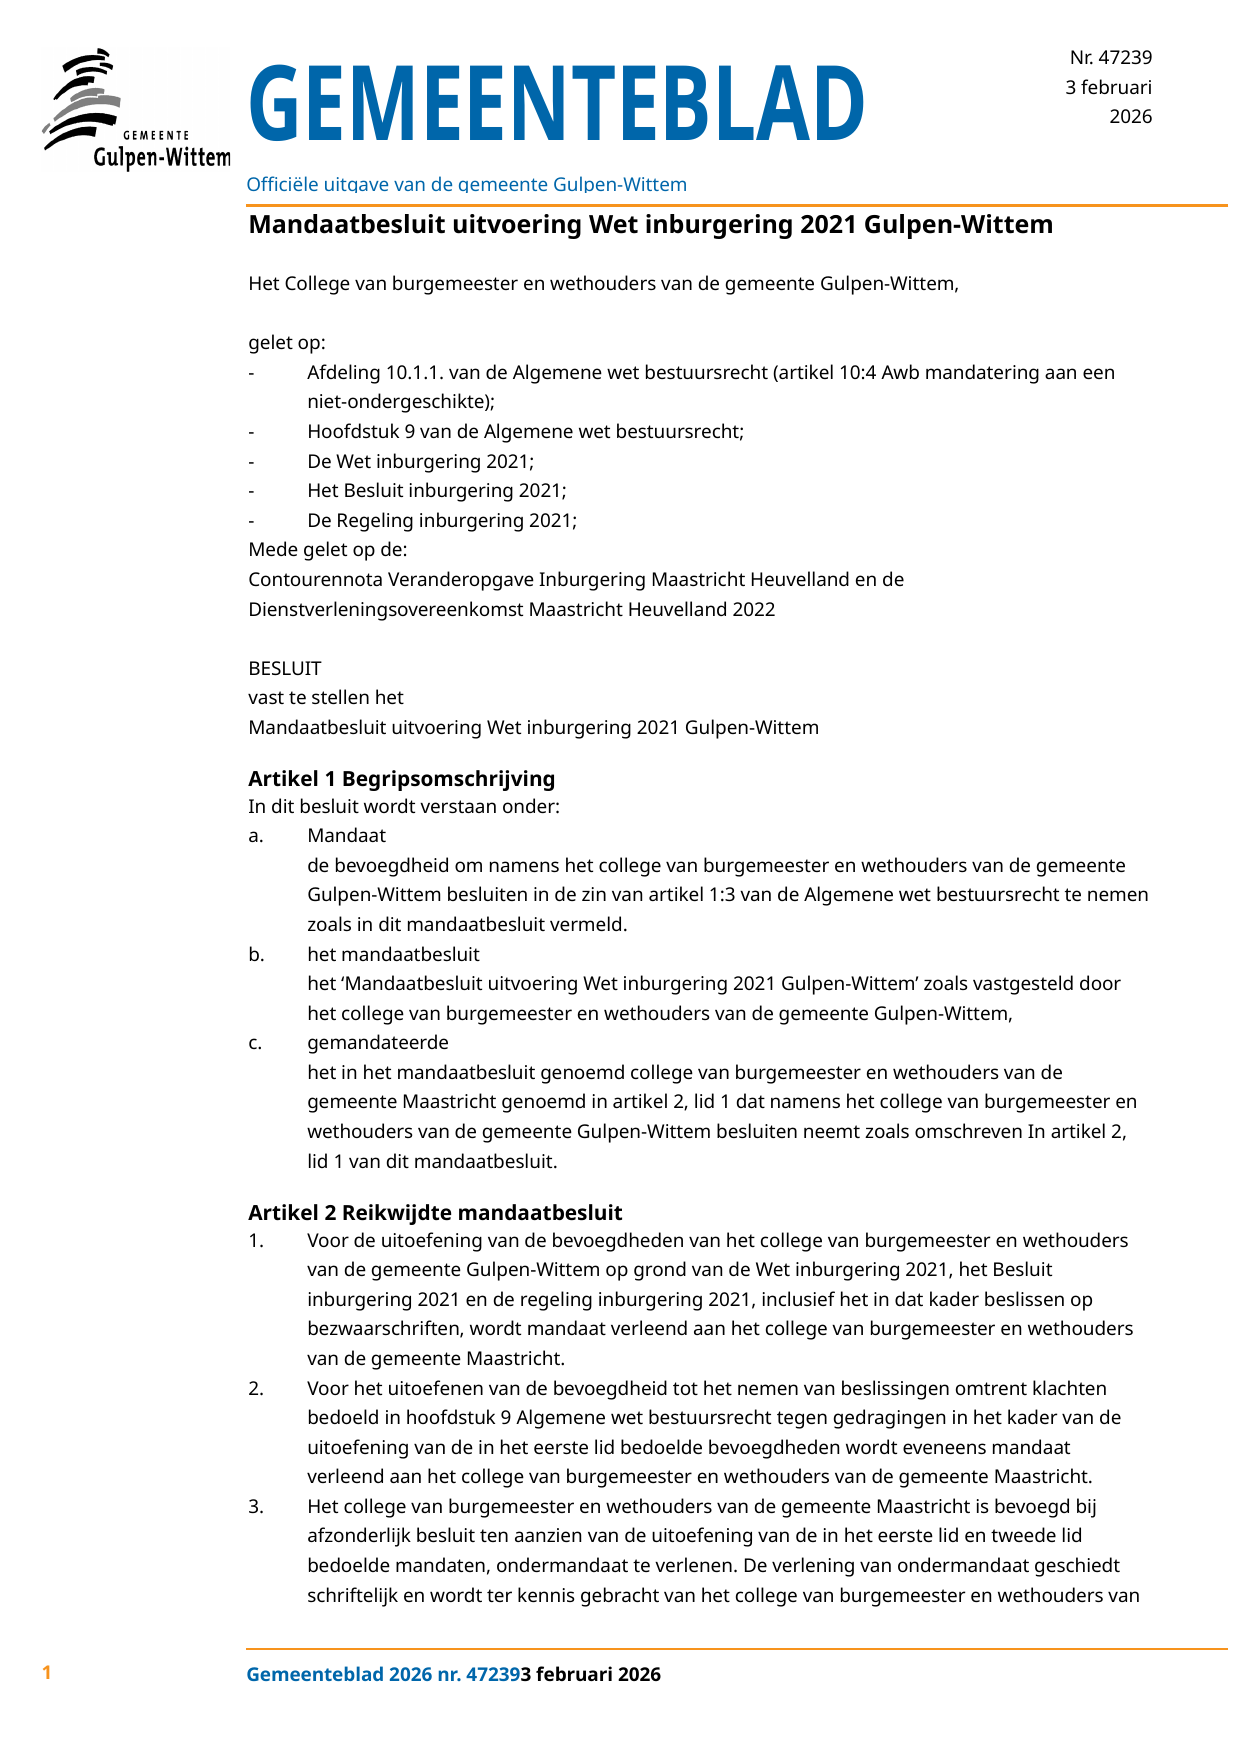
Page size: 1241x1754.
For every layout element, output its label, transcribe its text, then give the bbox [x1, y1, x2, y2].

list Voor de uitoefening van de bevoegdheden van het college van burgemeester en wethouders van de gemeente Gulpen-Wittem op grond van de Wet inburgering 2021, het Besluit inburgering 2021 en de regeling inburgering 2021, inclusief het in dat kader beslissen op bezwaarschriften, wordt mandaat verleend aan het college van burgemeester en wethouders van de gemeente Maastricht. [248, 1227, 1152, 1371]
text Mede gelet op de: [248, 537, 1152, 562]
list gemandateerde [248, 1029, 1152, 1055]
list het in het mandaatbesluit genoemd college van burgemeester en wethouders van de gemeente Maastricht genoemd in artikel 2, lid 1 dat namens het college van burgemeester en wethouders van de gemeente Gulpen-Wittem besluiten neemt zoals omschreven In artikel 2, lid 1 van dit mandaatbesluit. [248, 1059, 1152, 1174]
list Afdeling 10.1.1. van de Algemene wet bestuursrecht (artikel 10:4 Awb mandatering aan een niet-ondergeschikte); [248, 359, 1152, 414]
picture [41, 47, 231, 172]
text Artikel 1 Begripsomschrijving [248, 764, 1152, 793]
text Mandaatbesluit uitvoering Wet inburgering 2021 Gulpen-Wittem [248, 207, 1152, 241]
text Het College van burgemeester en wethouders van de gemeente Gulpen-Wittem, [248, 270, 1152, 296]
text vast te stellen het [248, 684, 1152, 710]
text In dit besluit wordt verstaan onder: [248, 793, 1152, 819]
list de bevoegdheid om namens het college van burgemeester en wethouders van de gemeente Gulpen-Wittem besluiten in de zin van artikel 1:3 van de Algemene wet bestuursrecht te nemen zoals in dit mandaatbesluit vermeld. [248, 852, 1152, 937]
list De Regeling inburgering 2021; [248, 507, 1152, 533]
list Voor het uitoefenen van de bevoegdheid tot het nemen van beslissingen omtrent klachten bedoeld in hoofdstuk 9 Algemene wet bestuursrecht tegen gedragingen in het kader van de uitoefening van de in het eerste lid bedoelde bevoegdheden wordt eveneens mandaat verleend aan het college van burgemeester en wethouders van de gemeente Maastricht. [248, 1375, 1152, 1489]
list Mandaat [248, 822, 1152, 848]
list Het Besluit inburgering 2021; [248, 477, 1152, 503]
text Mandaatbesluit uitvoering Wet inburgering 2021 Gulpen-Wittem [248, 714, 1152, 740]
list het ‘Mandaatbesluit uitvoering Wet inburgering 2021 Gulpen-Wittem’ zoals vastgesteld door het college van burgemeester en wethouders van de gemeente Gulpen-Wittem, [248, 970, 1152, 1026]
text BESLUIT [248, 655, 1152, 681]
list Het college van burgemeester en wethouders van de gemeente Maastricht is bevoegd bij afzonderlijk besluit ten aanzien van de uitoefening van de in het eerste lid en tweede lid bedoelde mandaten, ondermandaat te verlenen. De verlening van ondermandaat geschiedt schriftelijk en wordt ter kennis gebracht van het college van burgemeester en wethouders van [248, 1493, 1152, 1607]
list De Wet inburgering 2021; [248, 448, 1152, 473]
list Hoofdstuk 9 van de Algemene wet bestuursrecht; [248, 418, 1152, 444]
text gelet op: [248, 329, 1152, 355]
text Contourennota Veranderopgave Inburgering Maastricht Heuvelland en de Dienstverleningsovereenkomst Maastricht Heuvelland 2022 [248, 566, 1152, 621]
list het mandaatbesluit [248, 941, 1152, 967]
text Artikel 2 Reikwijdte mandaatbesluit [248, 1198, 1152, 1227]
